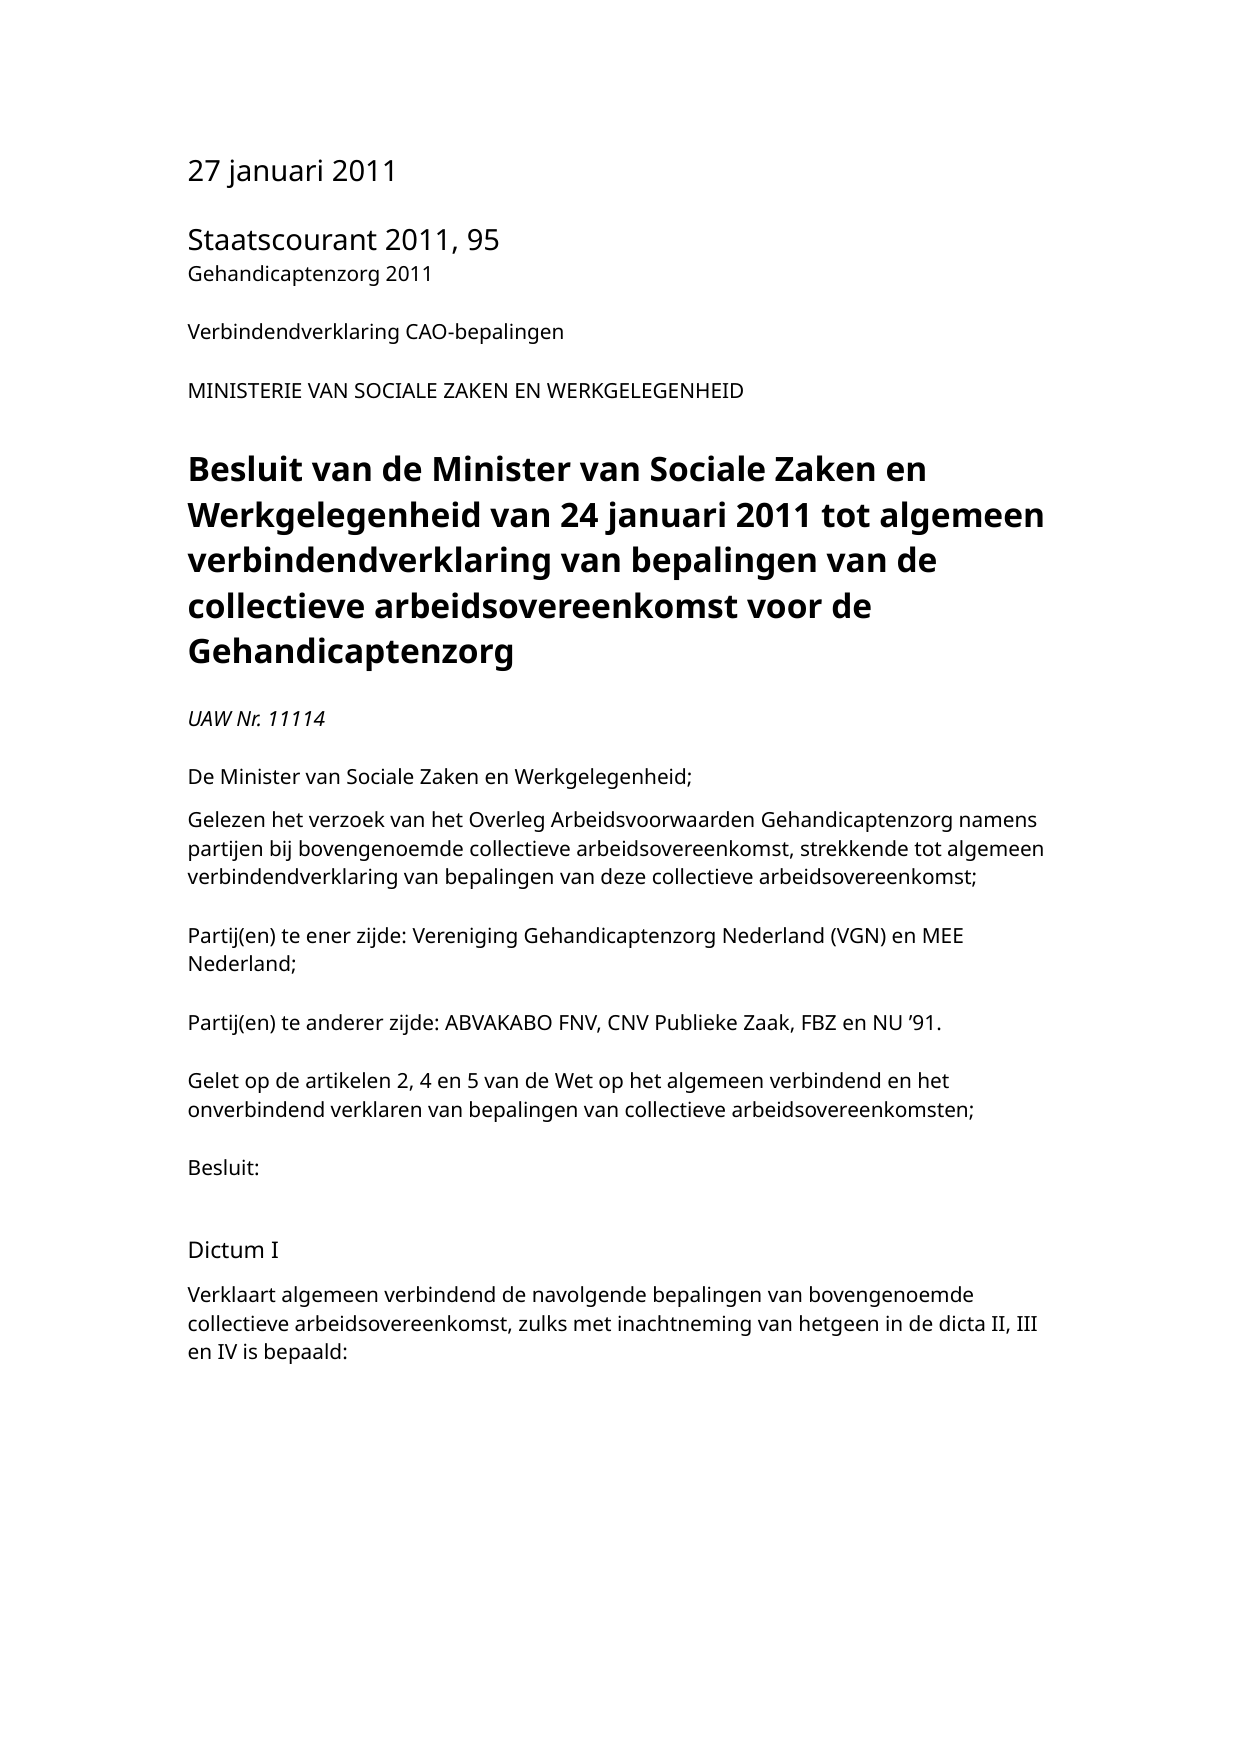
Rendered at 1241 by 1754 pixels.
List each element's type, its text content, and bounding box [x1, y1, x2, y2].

subtitle Dictum I [187, 1234, 1053, 1265]
text Gelet op de artikelen 2, 4 en 5 van de Wet op het algemeen verbindend en het onverbindend verklaren van bepalingen van collectieve arbeidsovereenkomsten; [187, 1066, 1053, 1123]
text Gelezen het verzoek van het Overleg Arbeidsvoorwaarden Gehandicaptenzorg namens partijen bij bovengenoemde collectieve arbeidsovereenkomst, strekkende tot algemeen verbindendverklaring van bepalingen van deze collectieve arbeidsovereenkomst; [187, 806, 1053, 891]
text De Minister van Sociale Zaken en Werkgelegenheid; [187, 762, 1053, 791]
text Partij(en) te ener zijde: Vereniging Gehandicaptenzorg Nederland (VGN) en MEE Nederland; [187, 921, 1053, 978]
text Verbindendverklaring CAO-bepalingen [187, 317, 1053, 346]
text MINISTERIE VAN SOCIALE ZAKEN EN WERKGELEGENHEID [187, 376, 1053, 404]
subtitle Besluit van de Minister van Sociale Zaken en Werkgelegenheid van 24 januari 2011 tot algemeen verbindendverklaring van bepalingen van de collectieve arbeidsovereenkomst voor de Gehandicaptenzorg [187, 446, 1053, 674]
text UAW Nr. 11114 [187, 704, 1053, 732]
text Partij(en) te anderer zijde: ABVAKABO FNV, CNV Publieke Zaak, FBZ en NU ’91. [187, 1008, 1053, 1036]
text Staatscourant 2011, 95 [187, 219, 1053, 259]
text 27 januari 2011 [187, 150, 1053, 190]
text Besluit: [187, 1153, 1053, 1182]
text Gehandicaptenzorg 2011 [187, 259, 1053, 287]
text Verklaart algemeen verbindend de navolgende bepalingen van bovengenoemde collectieve arbeidsovereenkomst, zulks met inachtneming van hetgeen in de dicta II, III en IV is bepaald: [187, 1280, 1053, 1366]
